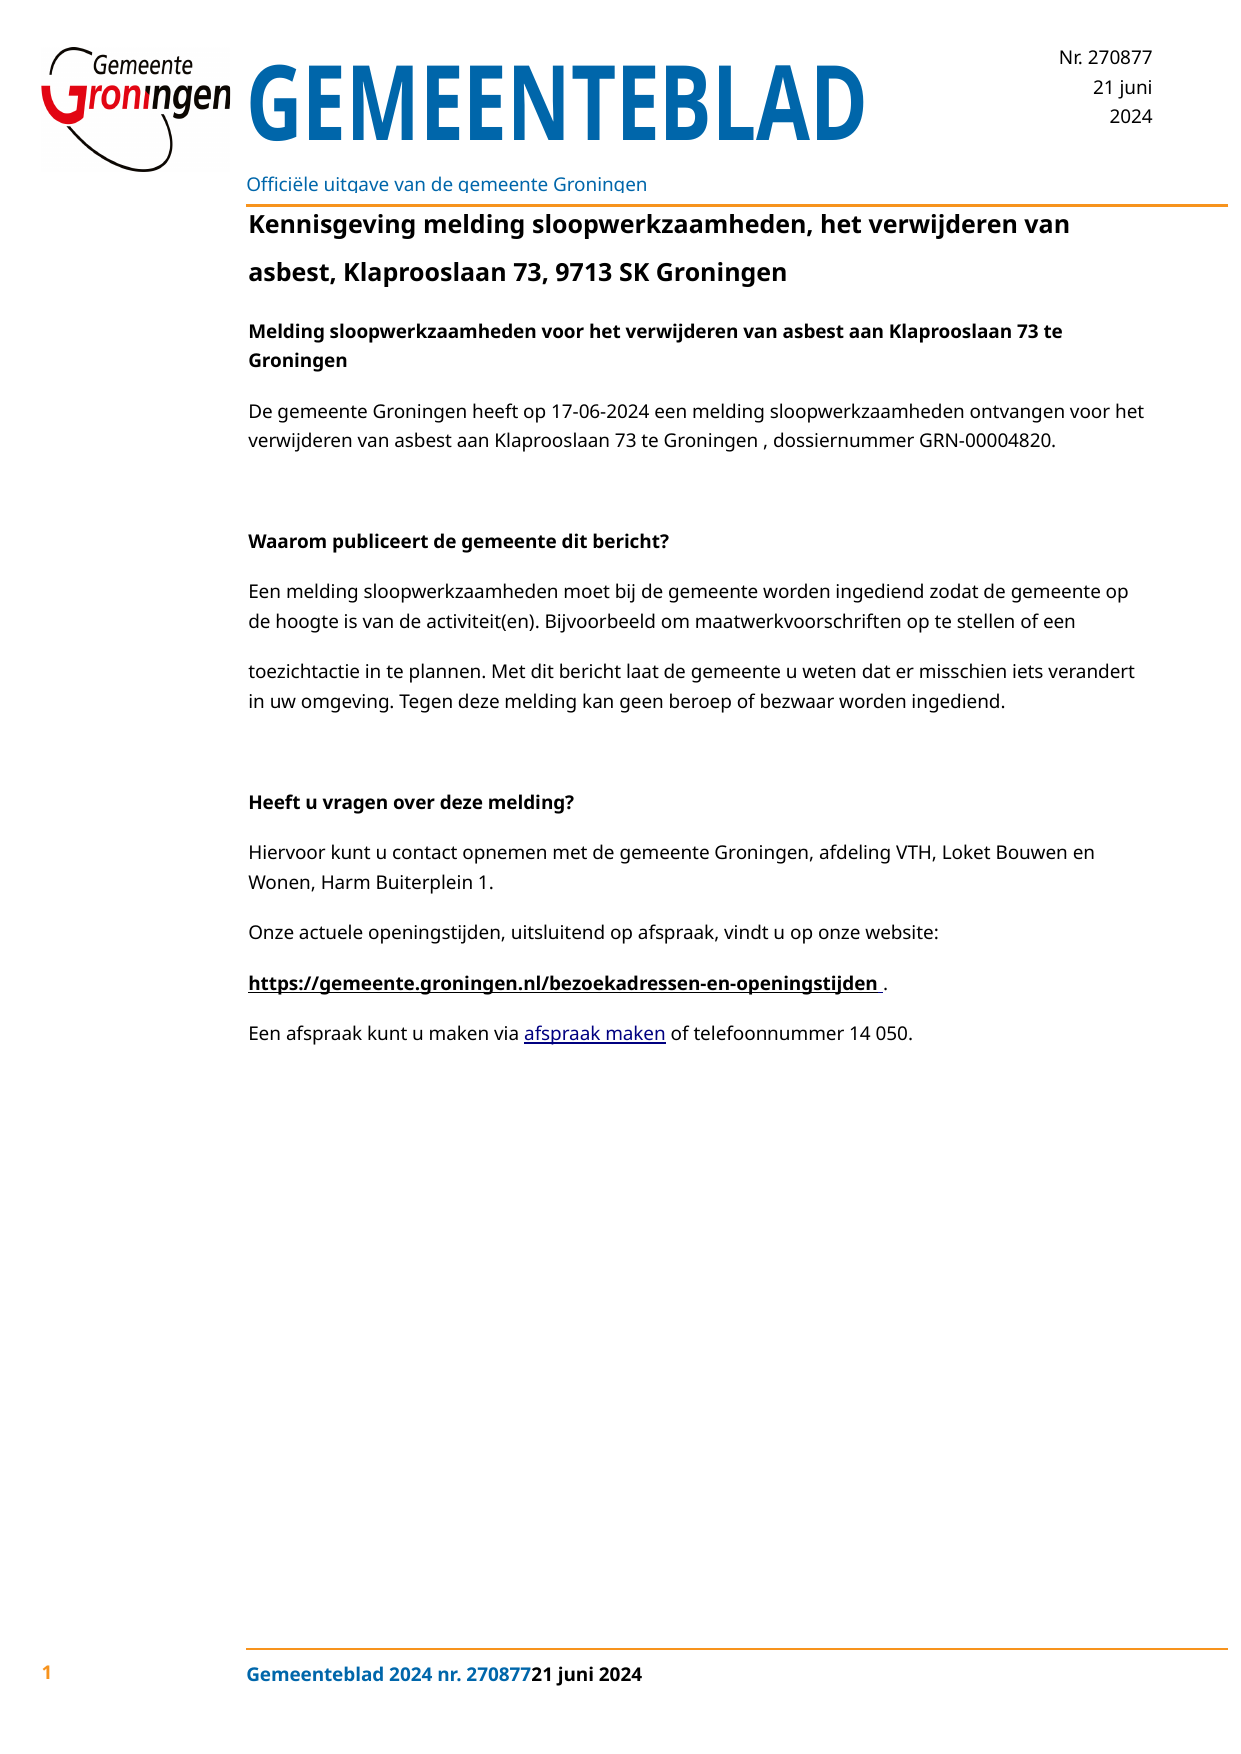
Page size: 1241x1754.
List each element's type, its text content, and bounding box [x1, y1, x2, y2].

text toezichtactie in te plannen. Met dit bericht laat de gemeente u weten dat er misschien iets verandert in uw omgeving. Tegen deze melding kan geen beroep of bezwaar worden ingediend. [248, 659, 1152, 714]
text Hiervoor kunt u contact opnemen met de gemeente Groningen, afdeling VTH, Loket Bouwen en Wonen, Harm Buiterplein 1. [248, 839, 1152, 895]
text De gemeente Groningen heeft op 17-06-2024 een melding sloopwerkzaamheden ontvangen voor het verwijderen van asbest aan Klaprooslaan 73 te Groningen , dossiernummer GRN-00004820. [248, 398, 1152, 453]
text Waarom publiceert de gemeente dit bericht? [248, 528, 1152, 554]
text Melding sloopwerkzaamheden voor het verwijderen van asbest aan Klaprooslaan 73 te Groningen [248, 318, 1152, 373]
text Een afspraak kunt u maken via afspraak maken of telefoonnummer 14 050. [248, 1020, 1152, 1046]
picture [41, 47, 231, 172]
text Een melding sloopwerkzaamheden moet bij de gemeente worden ingediend zodat de gemeente op de hoogte is van de activiteit(en). Bijvoorbeeld om maatwerkvoorschriften op te stellen of een [248, 579, 1152, 634]
text https://gemeente.groningen.nl/bezoekadressen-en-openingstijden . [248, 970, 1152, 996]
text Kennisgeving melding sloopwerkzaamheden, het verwijderen van asbest, Klaprooslaan 73, 9713 SK Groningen [248, 207, 1152, 288]
text Onze actuele openingstijden, uitsluitend op afspraak, vindt u op onze website: [248, 919, 1152, 945]
text Heeft u vragen over deze melding? [248, 789, 1152, 815]
